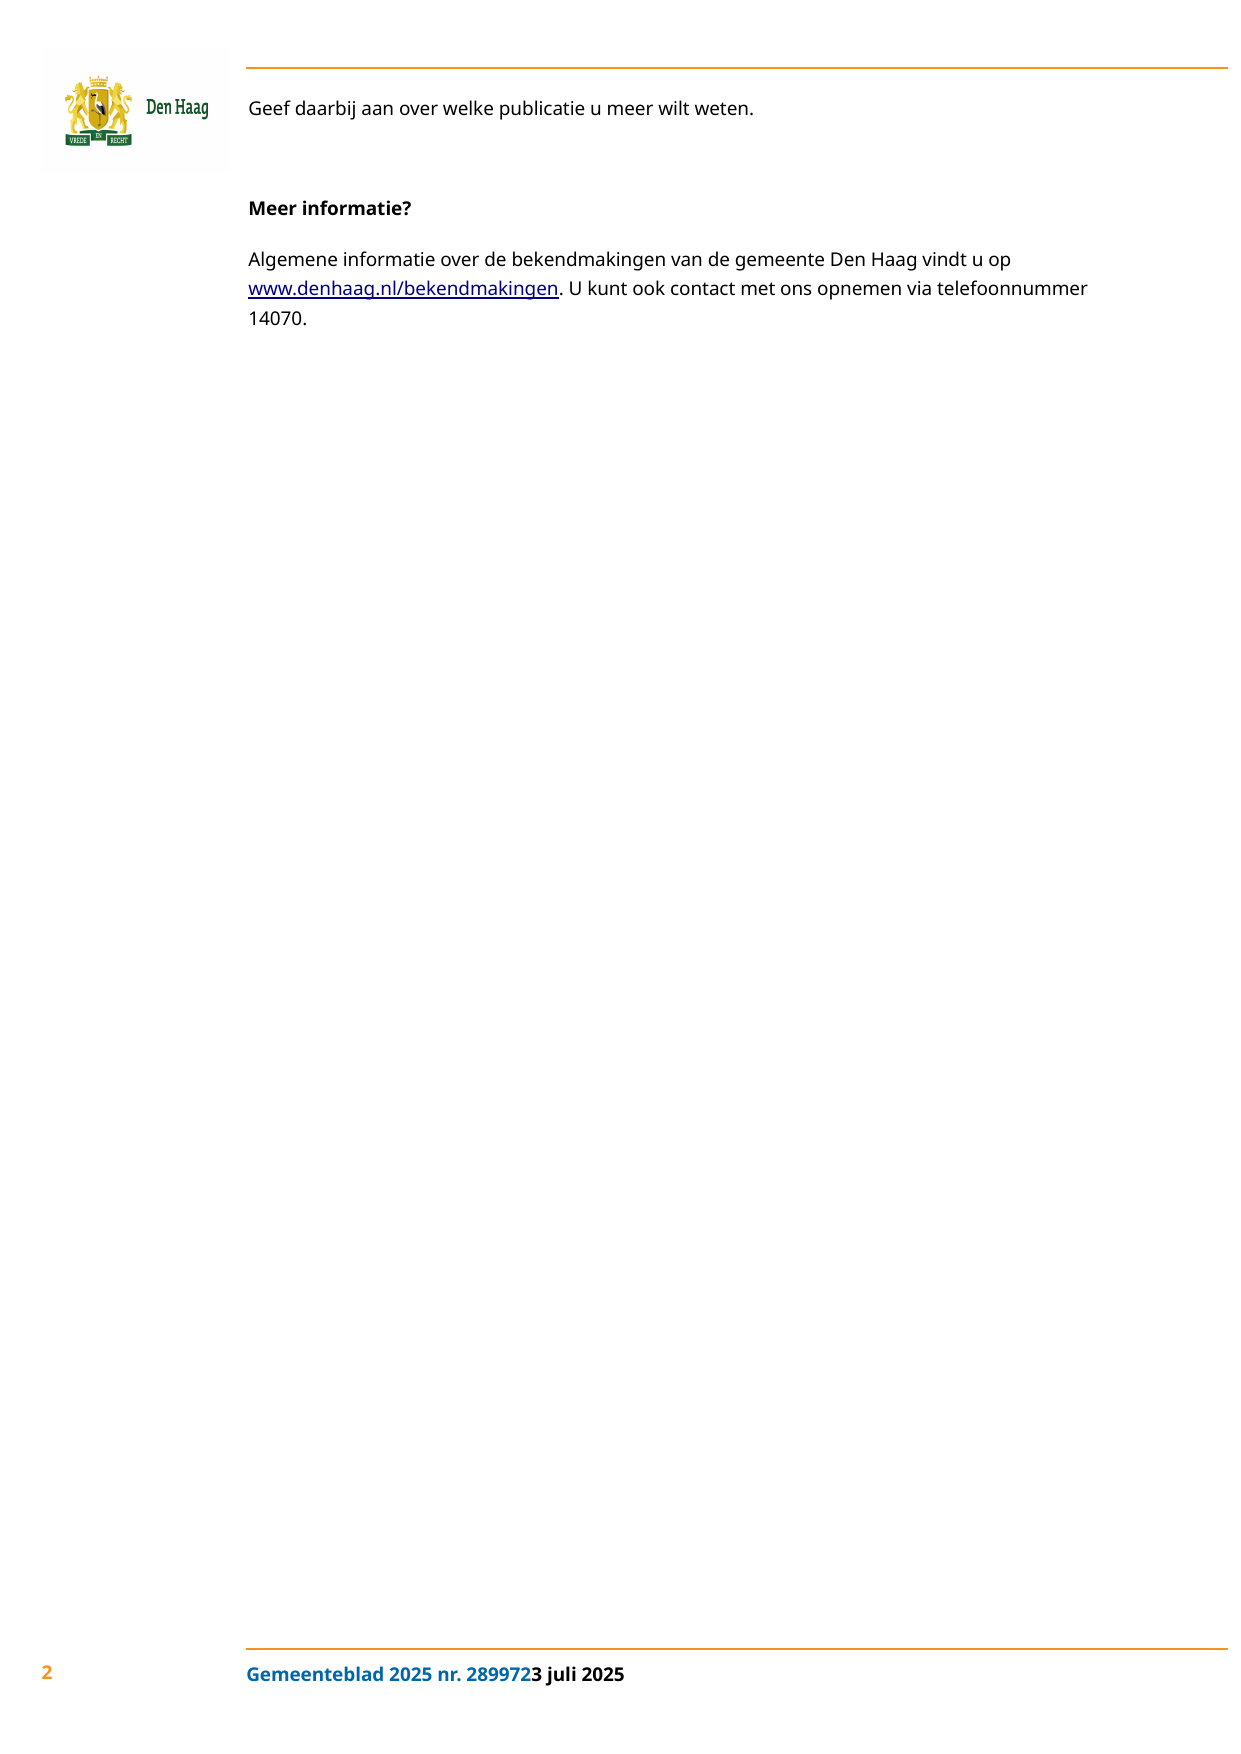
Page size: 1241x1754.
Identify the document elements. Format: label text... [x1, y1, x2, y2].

text Meer informatie? [248, 196, 1152, 221]
text Algemene informatie over de bekendmakingen van de gemeente Den Haag vindt u op www.denhaag.nl/bekendmakingen. U kunt ook contact met ons opnemen via telefoonnummer 14070. [248, 246, 1152, 331]
picture [41, 47, 231, 172]
text Geef daarbij aan over welke publicatie u meer wilt weten. [248, 95, 1152, 121]
